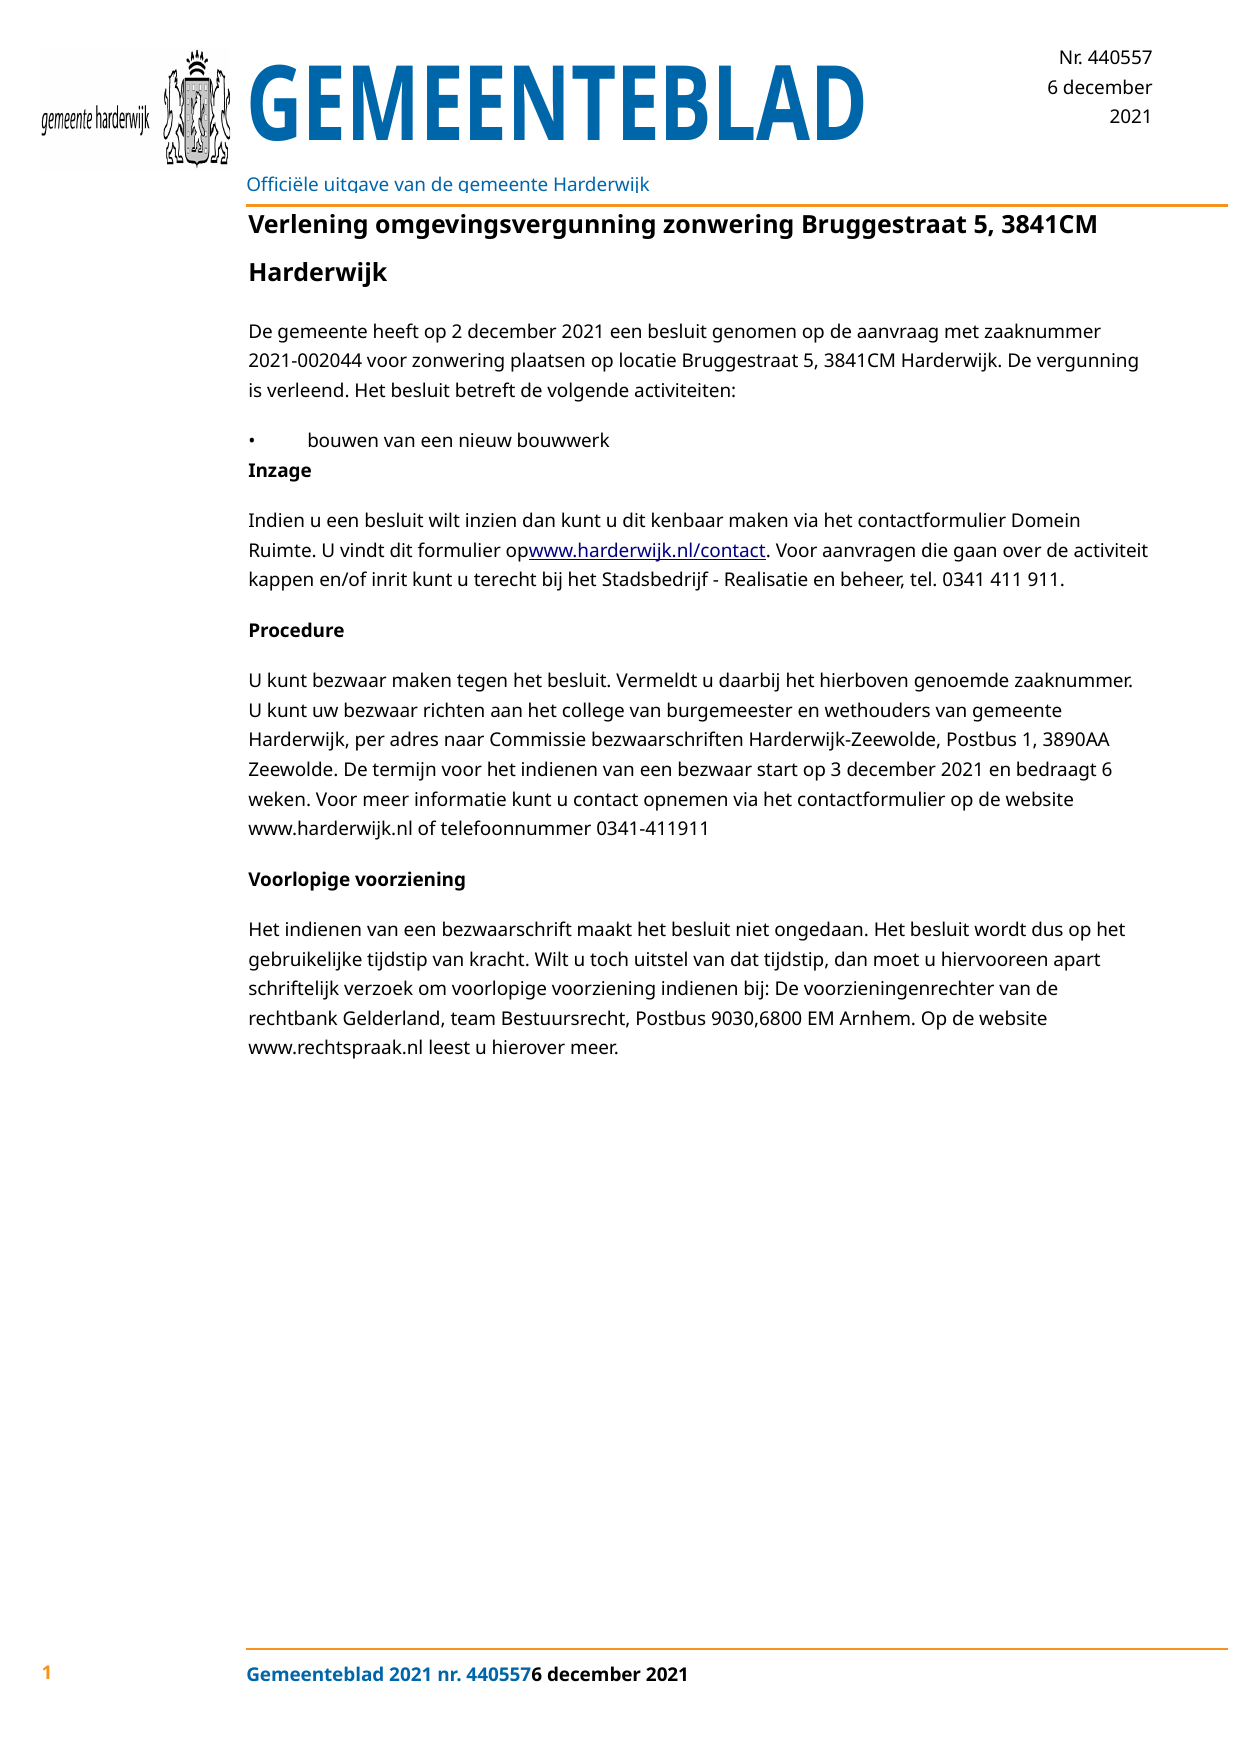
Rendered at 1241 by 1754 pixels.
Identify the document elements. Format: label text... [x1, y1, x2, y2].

text Voorlopige voorziening [248, 866, 1152, 892]
list bouwen van een nieuw bouwwerk [248, 427, 1152, 453]
picture [41, 47, 231, 172]
text Inzage [248, 457, 1152, 483]
text Het indienen van een bezwaarschrift maakt het besluit niet ongedaan. Het besluit wordt dus op het gebruikelijke tijdstip van kracht. Wilt u toch uitstel van dat tijdstip, dan moet u hiervooreen apart schriftelijk verzoek om voorlopige voorziening indienen bij: De voorzieningenrechter van de rechtbank Gelderland, team Bestuursrecht, Postbus 9030,6800 EM Arnhem. Op de website www.rechtspraak.nl leest u hierover meer. [248, 916, 1152, 1060]
text De gemeente heeft op 2 december 2021 een besluit genomen op de aanvraag met zaaknummer 2021-002044 voor zonwering plaatsen op locatie Bruggestraat 5, 3841CM Harderwijk. De vergunning is verleend. Het besluit betreft de volgende activiteiten: [248, 318, 1152, 403]
text Procedure [248, 617, 1152, 643]
text U kunt bezwaar maken tegen het besluit. Vermeldt u daarbij het hierboven genoemde zaaknummer. U kunt uw bezwaar richten aan het college van burgemeester en wethouders van gemeente Harderwijk, per adres naar Commissie bezwaarschriften Harderwijk-Zeewolde, Postbus 1, 3890AA Zeewolde. De termijn voor het indienen van een bezwaar start op 3 december 2021 en bedraagt 6 weken. Voor meer informatie kunt u contact opnemen via het contactformulier op de website www.harderwijk.nl of telefoonnummer 0341-411911 [248, 667, 1152, 841]
text Indien u een besluit wilt inzien dan kunt u dit kenbaar maken via het contactformulier Domein Ruimte. U vindt dit formulier opwww.harderwijk.nl/contact. Voor aanvragen die gaan over de activiteit kappen en/of inrit kunt u terecht bij het Stadsbedrijf - Realisatie en beheer, tel. 0341 411 911. [248, 507, 1152, 592]
text Verlening omgevingsvergunning zonwering Bruggestraat 5, 3841CM Harderwijk [248, 207, 1152, 288]
